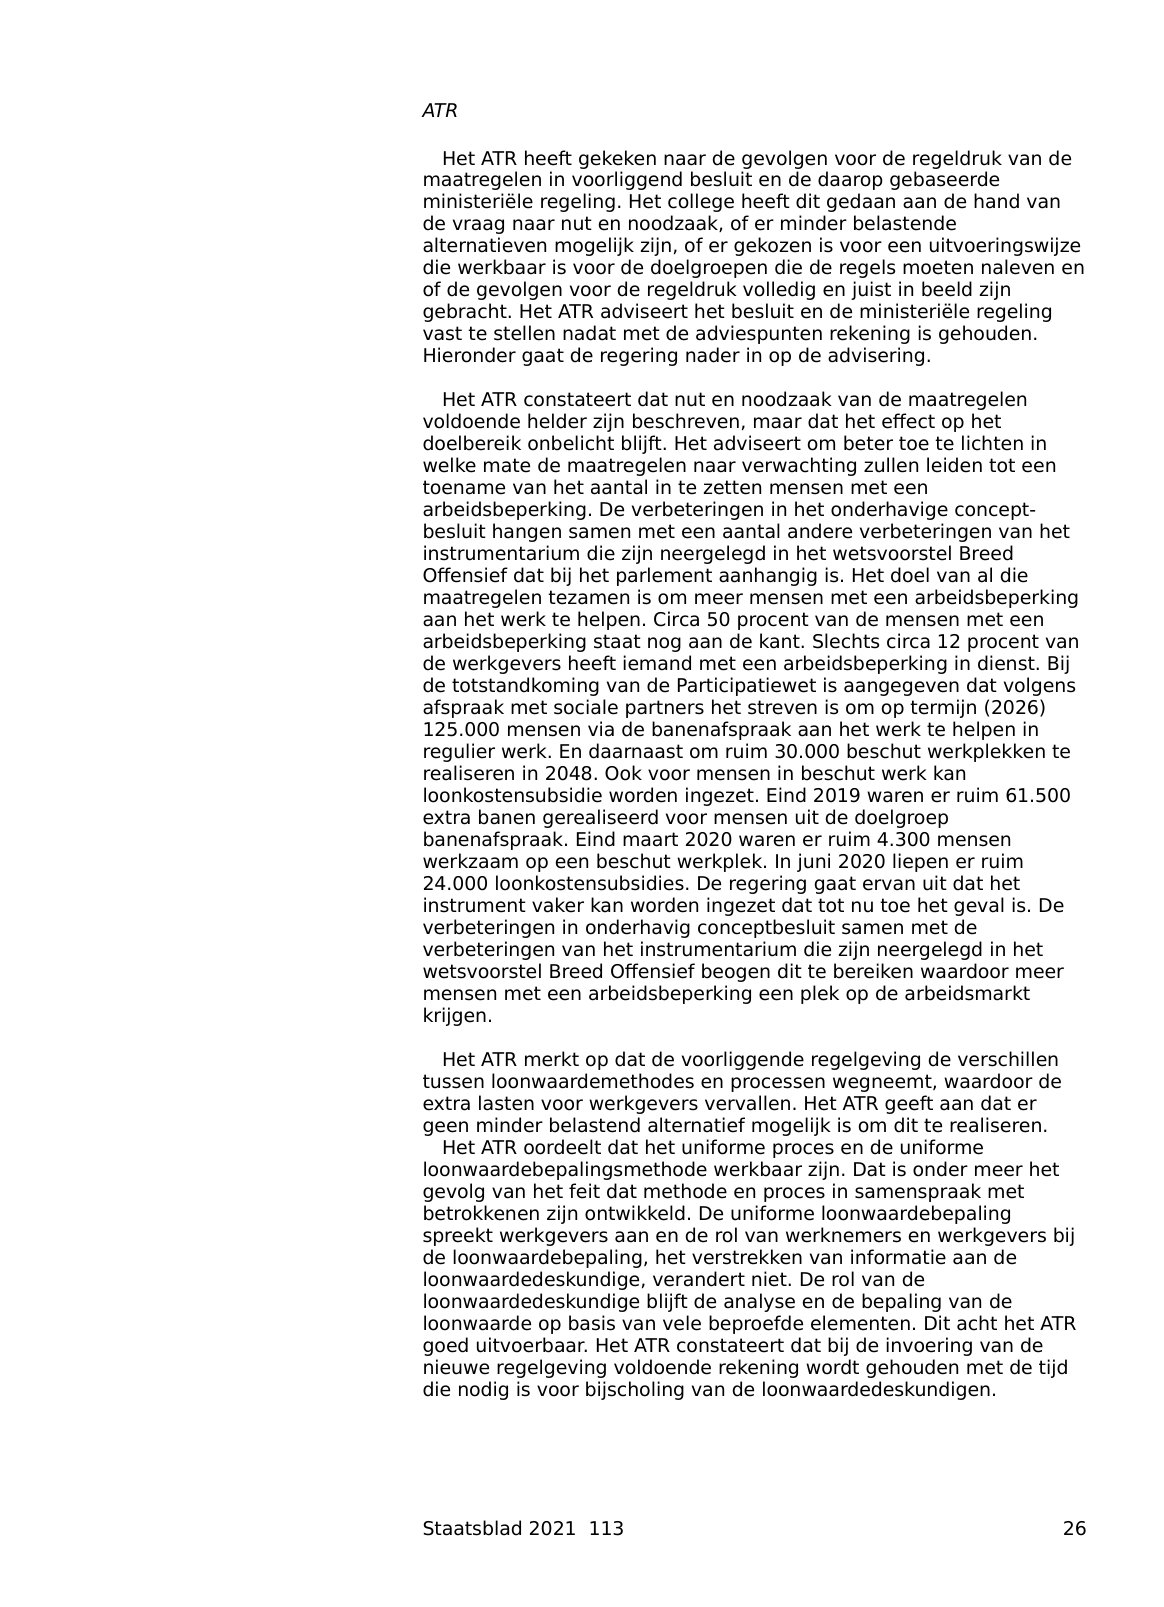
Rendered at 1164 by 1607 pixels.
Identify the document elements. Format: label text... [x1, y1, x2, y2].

text Het ATR merkt op dat de voorliggende regelgeving de verschillen tussen loonwaardemethodes en processen wegneemt, waardoor de extra lasten voor werkgevers vervallen. Het ATR geeft aan dat er geen minder belastend alternatief mogelijk is om dit te realiseren. [422, 1049, 1087, 1137]
subtitle ATR [422, 100, 1087, 122]
text Het ATR oordeelt dat het uniforme proces en de uniforme loonwaardebepalingsmethode werkbaar zijn. Dat is onder meer het gevolg van het feit dat methode en proces in samenspraak met betrokkenen zijn ontwikkeld. De uniforme loonwaardebepaling spreekt werkgevers aan en de rol van werknemers en werkgevers bij de loonwaardebepaling, het verstrekken van informatie aan de loonwaardedeskundige, verandert niet. De rol van de loonwaardedeskundige blijft de analyse en de bepaling van de loonwaarde op basis van vele beproefde elementen. Dit acht het ATR goed uitvoerbaar. Het ATR constateert dat bij de invoering van de nieuwe regelgeving voldoende rekening wordt gehouden met de tijd die nodig is voor bijscholing van de loonwaardedeskundigen. [422, 1137, 1087, 1401]
text Het ATR heeft gekeken naar de gevolgen voor de regeldruk van de maatregelen in voorliggend besluit en de daarop gebaseerde ministeriële regeling. Het college heeft dit gedaan aan de hand van de vraag naar nut en noodzaak, of er minder belastende alternatieven mogelijk zijn, of er gekozen is voor een uitvoeringswijze die werkbaar is voor de doelgroepen die de regels moeten naleven en of de gevolgen voor de regeldruk volledig en juist in beeld zijn gebracht. Het ATR adviseert het besluit en de ministeriële regeling vast te stellen nadat met de adviespunten rekening is gehouden. Hieronder gaat de regering nader in op de advisering. [422, 147, 1087, 367]
text Het ATR constateert dat nut en noodzaak van de maatregelen voldoende helder zijn beschreven, maar dat het effect op het doelbereik onbelicht blijft. Het adviseert om beter toe te lichten in welke mate de maatregelen naar verwachting zullen leiden tot een toename van het aantal in te zetten mensen met een arbeidsbeperking. De verbeteringen in het onderhavige concept-besluit hangen samen met een aantal andere verbeteringen van het instrumentarium die zijn neergelegd in het wetsvoorstel Breed Offensief dat bij het parlement aanhangig is. Het doel van al die maatregelen tezamen is om meer mensen met een arbeidsbeperking aan het werk te helpen. Circa 50 procent van de mensen met een arbeidsbeperking staat nog aan de kant. Slechts circa 12 procent van de werkgevers heeft iemand met een arbeidsbeperking in dienst. Bij de totstandkoming van de Participatiewet is aangegeven dat volgens afspraak met sociale partners het streven is om op termijn (2026) 125.000 mensen via de banenafspraak aan het werk te helpen in regulier werk. En daarnaast om ruim 30.000 beschut werkplekken te realiseren in 2048. Ook voor mensen in beschut werk kan loonkostensubsidie worden ingezet. Eind 2019 waren er ruim 61.500 extra banen gerealiseerd voor mensen uit de doelgroep banenafspraak. Eind maart 2020 waren er ruim 4.300 mensen werkzaam op een beschut werkplek. In juni 2020 liepen er ruim 24.000 loonkostensubsidies. De regering gaat ervan uit dat het instrument vaker kan worden ingezet dat tot nu toe het geval is. De verbeteringen in onderhavig conceptbesluit samen met de verbeteringen van het instrumentarium die zijn neergelegd in het wetsvoorstel Breed Offensief beogen dit te bereiken waardoor meer mensen met een arbeidsbeperking een plek op de arbeidsmarkt krijgen. [422, 389, 1087, 1027]
